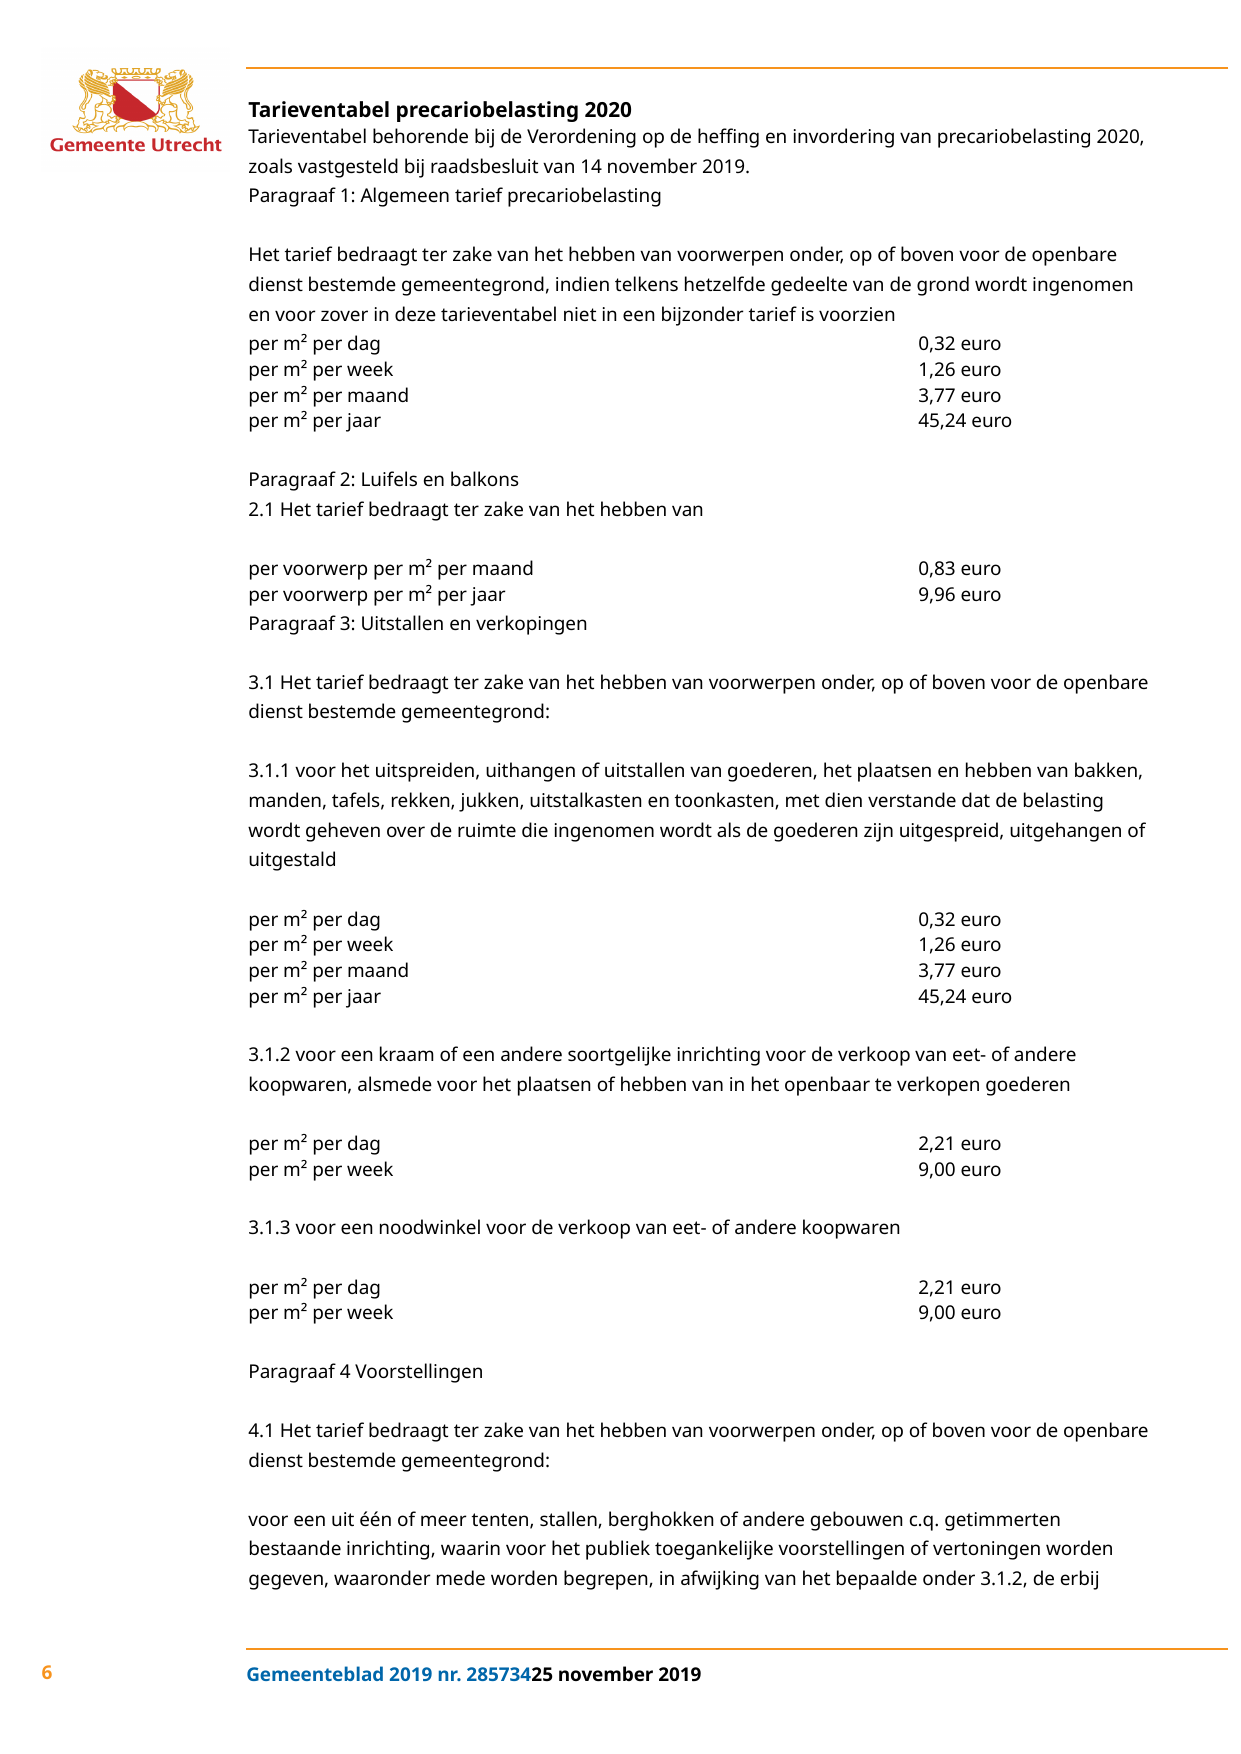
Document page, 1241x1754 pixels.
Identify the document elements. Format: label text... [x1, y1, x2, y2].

table_cell per m² per week [248, 1156, 918, 1182]
table_cell per m² per week [248, 931, 918, 957]
text voor een uit één of meer tenten, stallen, berghokken of andere gebouwen c.q. getimmerten bestaande inrichting, waarin voor het publiek toegankelijke voorstellingen of vertoningen worden gegeven, waaronder mede worden begrepen, in afwijking van het bepaalde onder 3.1.2, de erbij [248, 1506, 1152, 1591]
text Paragraaf 2: Luifels en balkons [248, 466, 1152, 492]
text Paragraaf 1: Algemeen tarief precariobelasting [248, 182, 1152, 208]
text Tarieventabel behorende bij de Verordening op de heffing en invordering van precariobelasting 2020, zoals vastgesteld bij raadsbesluit van 14 november 2019. [248, 123, 1152, 179]
table_cell per m² per jaar [248, 408, 918, 433]
table_cell 1,26 euro [918, 931, 1152, 957]
table_cell per m² per maand [248, 957, 918, 983]
text 2.1 Het tarief bedraagt ter zake van het hebben van [248, 496, 1152, 522]
text Paragraaf 3: Uitstallen en verkopingen [248, 610, 1152, 636]
table_header per m² per dag [248, 1130, 918, 1156]
text 3.1 Het tarief bedraagt ter zake van het hebben van voorwerpen onder, op of boven voor de openbare dienst bestemde gemeentegrond: [248, 669, 1152, 724]
table_header 0,32 euro [918, 906, 1152, 931]
text 3.1.1 voor het uitspreiden, uithangen of uitstallen van goederen, het plaatsen en hebben van bakken, manden, tafels, rekken, jukken, uitstalkasten en toonkasten, met dien verstande dat de belasting wordt geheven over de ruimte die ingenomen wordt als de goederen zijn uitgespreid, uitgehangen of uitgestald [248, 758, 1152, 872]
table_cell 9,00 euro [918, 1156, 1152, 1182]
table_header 0,83 euro [918, 555, 1152, 581]
table_header per m² per dag [248, 331, 918, 356]
table_cell 1,26 euro [918, 356, 1152, 382]
table_header per voorwerp per m² per maand [248, 555, 918, 581]
table_header per m² per dag [248, 1274, 918, 1299]
table_header per m² per dag [248, 906, 918, 931]
text 3.1.2 voor een kraam of een andere soortgelijke inrichting voor de verkoop van eet- of andere koopwaren, alsmede voor het plaatsen of hebben van in het openbaar te verkopen goederen [248, 1041, 1152, 1097]
table_header 2,21 euro [918, 1130, 1152, 1156]
text Het tarief bedraagt ter zake van het hebben van voorwerpen onder, op of boven voor de openbare dienst bestemde gemeentegrond, indien telkens hetzelfde gedeelte van de grond wordt ingenomen en voor zover in deze tarieventabel niet in een bijzonder tarief is voorzien [248, 242, 1152, 327]
table_cell 3,77 euro [918, 957, 1152, 983]
text Paragraaf 4 Voorstellingen [248, 1358, 1152, 1384]
table_cell per m² per week [248, 1300, 918, 1325]
table_header 0,32 euro [918, 331, 1152, 356]
table_header 2,21 euro [918, 1274, 1152, 1299]
text 4.1 Het tarief bedraagt ter zake van het hebben van voorwerpen onder, op of boven voor de openbare dienst bestemde gemeentegrond: [248, 1417, 1152, 1473]
table_cell 9,00 euro [918, 1300, 1152, 1325]
table_cell 45,24 euro [918, 408, 1152, 433]
picture [41, 47, 231, 172]
table_cell per m² per week [248, 356, 918, 382]
table_cell per m² per jaar [248, 983, 918, 1009]
table_cell per m² per maand [248, 382, 918, 408]
text 3.1.3 voor een noodwinkel voor de verkoop van eet- of andere koopwaren [248, 1214, 1152, 1240]
table_cell 3,77 euro [918, 382, 1152, 408]
text Tarieventabel precariobelasting 2020 [248, 95, 1152, 123]
table_cell 9,96 euro [918, 581, 1152, 607]
table_cell 45,24 euro [918, 983, 1152, 1009]
table_cell per voorwerp per m² per jaar [248, 581, 918, 607]
